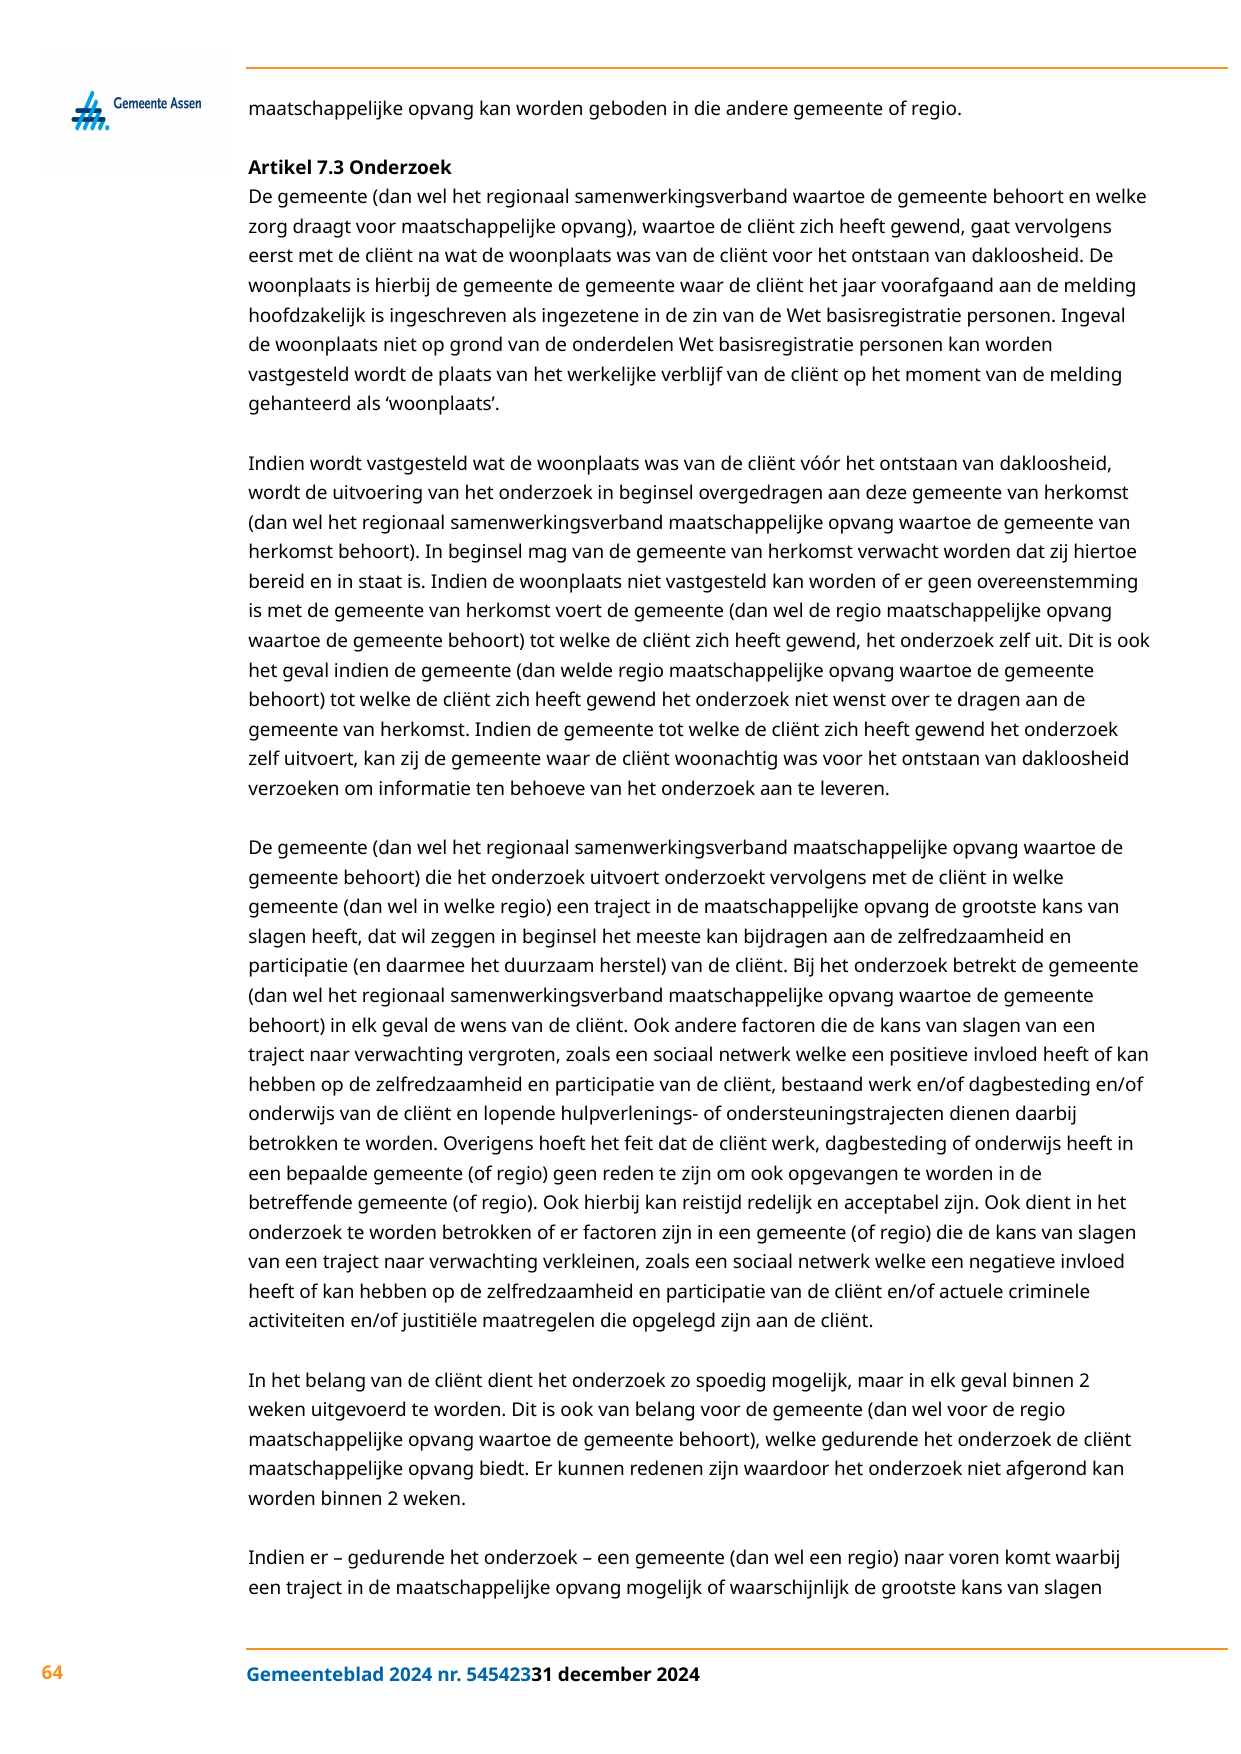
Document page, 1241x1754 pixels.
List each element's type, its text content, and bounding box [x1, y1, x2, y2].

picture [41, 47, 231, 172]
text maatschappelijke opvang kan worden geboden in die andere gemeente of regio. [248, 95, 1152, 121]
text De gemeente (dan wel het regionaal samenwerkingsverband maatschappelijke opvang waartoe de gemeente behoort) die het onderzoek uitvoert onderzoekt vervolgens met de cliënt in welke gemeente (dan wel in welke regio) een traject in de maatschappelijke opvang de grootste kans van slagen heeft, dat wil zeggen in beginsel het meeste kan bijdragen aan de zelfredzaamheid en participatie (en daarmee het duurzaam herstel) van de cliënt. Bij het onderzoek betrekt de gemeente (dan wel het regionaal samenwerkingsverband maatschappelijke opvang waartoe de gemeente behoort) in elk geval de wens van de cliënt. Ook andere factoren die de kans van slagen van een traject naar verwachting vergroten, zoals een sociaal netwerk welke een positieve invloed heeft of kan hebben op de zelfredzaamheid en participatie van de cliënt, bestaand werk en/of dagbesteding en/of onderwijs van de cliënt en lopende hulpverlenings- of ondersteuningstrajecten dienen daarbij betrokken te worden. Overigens hoeft het feit dat de cliënt werk, dagbesteding of onderwijs heeft in een bepaalde gemeente (of regio) geen reden te zijn om ook opgevangen te worden in de betreffende gemeente (of regio). Ook hierbij kan reistijd redelijk en acceptabel zijn. Ook dient in het onderzoek te worden betrokken of er factoren zijn in een gemeente (of regio) die de kans van slagen van een traject naar verwachting verkleinen, zoals een sociaal netwerk welke een negatieve invloed heeft of kan hebben op de zelfredzaamheid en participatie van de cliënt en/of actuele criminele activiteiten en/of justitiële maatregelen die opgelegd zijn aan de cliënt. [248, 834, 1152, 1333]
text Indien wordt vastgesteld wat de woonplaats was van de cliënt vóór het ontstaan van dakloosheid, wordt de uitvoering van het onderzoek in beginsel overgedragen aan deze gemeente van herkomst (dan wel het regionaal samenwerkingsverband maatschappelijke opvang waartoe de gemeente van herkomst behoort). In beginsel mag van de gemeente van herkomst verwacht worden dat zij hiertoe bereid en in staat is. Indien de woonplaats niet vastgesteld kan worden of er geen overeenstemming is met de gemeente van herkomst voert de gemeente (dan wel de regio maatschappelijke opvang waartoe de gemeente behoort) tot welke de cliënt zich heeft gewend, het onderzoek zelf uit. Dit is ook het geval indien de gemeente (dan welde regio maatschappelijke opvang waartoe de gemeente behoort) tot welke de cliënt zich heeft gewend het onderzoek niet wenst over te dragen aan de gemeente van herkomst. Indien de gemeente tot welke de cliënt zich heeft gewend het onderzoek zelf uitvoert, kan zij de gemeente waar de cliënt woonachtig was voor het ontstaan van dakloosheid verzoeken om informatie ten behoeve van het onderzoek aan te leveren. [248, 450, 1152, 801]
text De gemeente (dan wel het regionaal samenwerkingsverband waartoe de gemeente behoort en welke zorg draagt voor maatschappelijke opvang), waartoe de cliënt zich heeft gewend, gaat vervolgens eerst met de cliënt na wat de woonplaats was van de cliënt voor het ontstaan van dakloosheid. De woonplaats is hierbij de gemeente de gemeente waar de cliënt het jaar voorafgaand aan de melding hoofdzakelijk is ingeschreven als ingezetene in de zin van de Wet basisregistratie personen. Ingeval de woonplaats niet op grond van de onderdelen Wet basisregistratie personen kan worden vastgesteld wordt de plaats van het werkelijke verblijf van de cliënt op het moment van de melding gehanteerd als ‘woonplaats’. [248, 183, 1152, 416]
text Indien er – gedurende het onderzoek – een gemeente (dan wel een regio) naar voren komt waarbij een traject in de maatschappelijke opvang mogelijk of waarschijnlijk de grootste kans van slagen [248, 1544, 1152, 1600]
text Artikel 7.3 Onderzoek [248, 154, 1152, 180]
text In het belang van de cliënt dient het onderzoek zo spoedig mogelijk, maar in elk geval binnen 2 weken uitgevoerd te worden. Dit is ook van belang voor de gemeente (dan wel voor de regio maatschappelijke opvang waartoe de gemeente behoort), welke gedurende het onderzoek de cliënt maatschappelijke opvang biedt. Er kunnen redenen zijn waardoor het onderzoek niet afgerond kan worden binnen 2 weken. [248, 1367, 1152, 1511]
